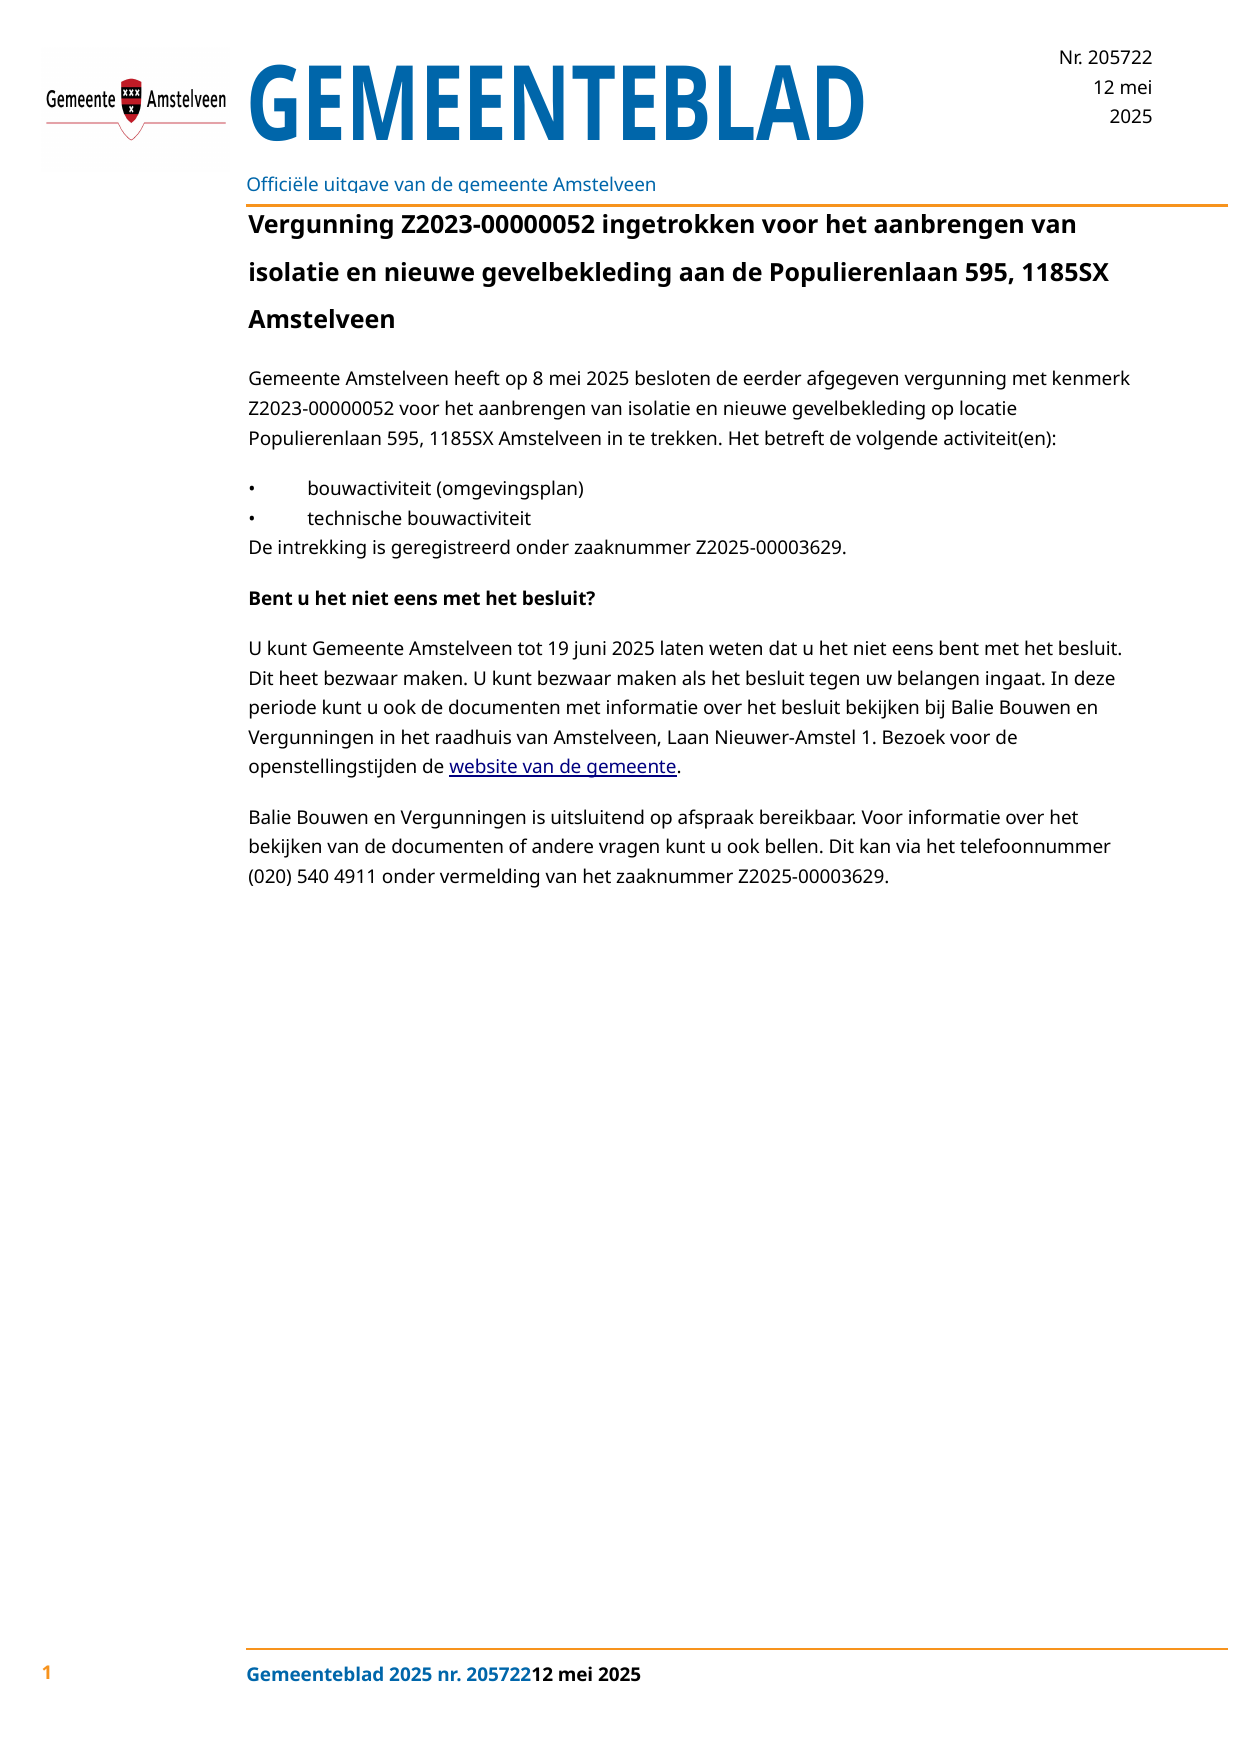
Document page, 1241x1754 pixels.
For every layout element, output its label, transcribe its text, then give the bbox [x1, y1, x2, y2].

list technische bouwactiviteit [248, 505, 1152, 530]
text Balie Bouwen en Vergunningen is uitsluitend op afspraak bereikbaar. Voor informatie over het bekijken van de documenten of andere vragen kunt u ook bellen. Dit kan via het telefoonnummer (020) 540 4911 onder vermelding van het zaaknummer Z2025-00003629. [248, 804, 1152, 889]
text Vergunning Z2023-00000052 ingetrokken voor het aanbrengen van isolatie en nieuwe gevelbekleding aan de Populierenlaan 595, 1185SX Amstelveen [248, 207, 1152, 336]
text Bent u het niet eens met het besluit? [248, 585, 1152, 610]
text Gemeente Amstelveen heeft op 8 mei 2025 besloten de eerder afgegeven vergunning met kenmerk Z2023-00000052 voor het aanbrengen van isolatie en nieuwe gevelbekleding op locatie Populierenlaan 595, 1185SX Amstelveen in te trekken. Het betreft de volgende activiteit(en): [248, 366, 1152, 450]
list bouwactiviteit (omgevingsplan) [248, 475, 1152, 501]
text U kunt Gemeente Amstelveen tot 19 juni 2025 laten weten dat u het niet eens bent met het besluit. Dit heet bezwaar maken. U kunt bezwaar maken als het besluit tegen uw belangen ingaat. In deze periode kunt u ook de documenten met informatie over het besluit bekijken bij Balie Bouwen en Vergunningen in het raadhuis van Amstelveen, Laan Nieuwer-Amstel 1. Bezoek voor de openstellingstijden de website van de gemeente. [248, 635, 1152, 779]
picture [41, 47, 231, 172]
text De intrekking is geregistreerd onder zaaknummer Z2025-00003629. [248, 534, 1152, 560]
